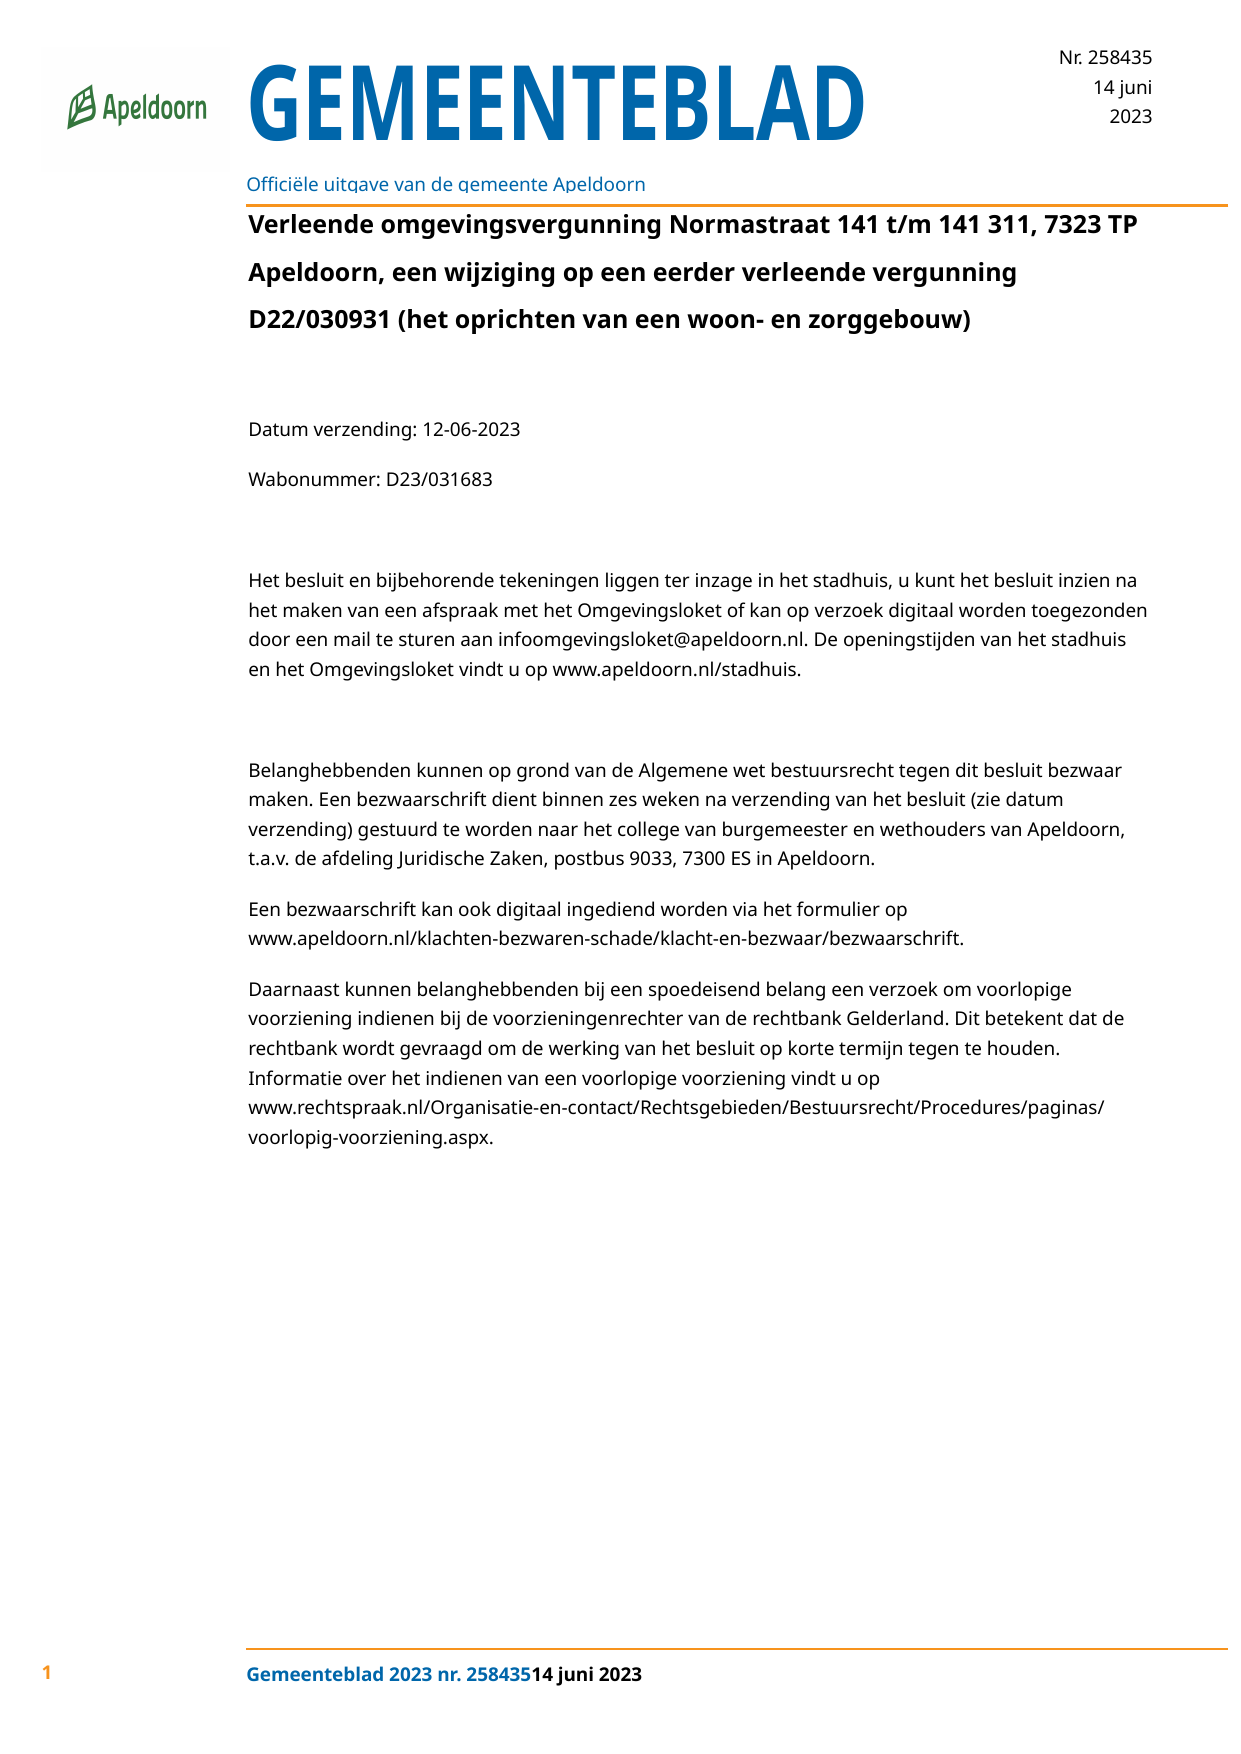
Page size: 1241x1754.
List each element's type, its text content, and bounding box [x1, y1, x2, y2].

text Datum verzending: 12-06-2023 [248, 416, 1152, 442]
text Daarnaast kunnen belanghebbenden bij een spoedeisend belang een verzoek om voorlopige voorziening indienen bij de voorzieningenrechter van de rechtbank Gelderland. Dit betekent dat de rechtbank wordt gevraagd om de werking van het besluit op korte termijn tegen te houden. Informatie over het indienen van een voorlopige voorziening vindt u op www.rechtspraak.nl/Organisatie-en-contact/Rechtsgebieden/Bestuursrecht/Procedures/paginas/voorlopig-voorziening.aspx. [248, 976, 1152, 1149]
text Het besluit en bijbehorende tekeningen liggen ter inzage in het stadhuis, u kunt het besluit inzien na het maken van een afspraak met het Omgevingsloket of kan op verzoek digitaal worden toegezonden door een mail te sturen aan infoomgevingsloket@apeldoorn.nl. De openingstijden van het stadhuis en het Omgevingsloket vindt u op www.apeldoorn.nl/stadhuis. [248, 567, 1152, 682]
picture [41, 47, 231, 172]
text Een bezwaarschrift kan ook digitaal ingediend worden via het formulier op www.apeldoorn.nl/klachten-bezwaren-schade/klacht-en-bezwaar/bezwaarschrift. [248, 896, 1152, 951]
text Verleende omgevingsvergunning Normastraat 141 t/m 141 311, 7323 TP Apeldoorn, een wijziging op een eerder verleende vergunning D22/030931 (het oprichten van een woon- en zorggebouw) [248, 207, 1152, 336]
text Wabonummer: D23/031683 [248, 466, 1152, 492]
text Belanghebbenden kunnen op grond van de Algemene wet bestuursrecht tegen dit besluit bezwaar maken. Een bezwaarschrift dient binnen zes weken na verzending van het besluit (zie datum verzending) gestuurd te worden naar het college van burgemeester en wethouders van Apeldoorn, t.a.v. de afdeling Juridische Zaken, postbus 9033, 7300 ES in Apeldoorn. [248, 757, 1152, 871]
